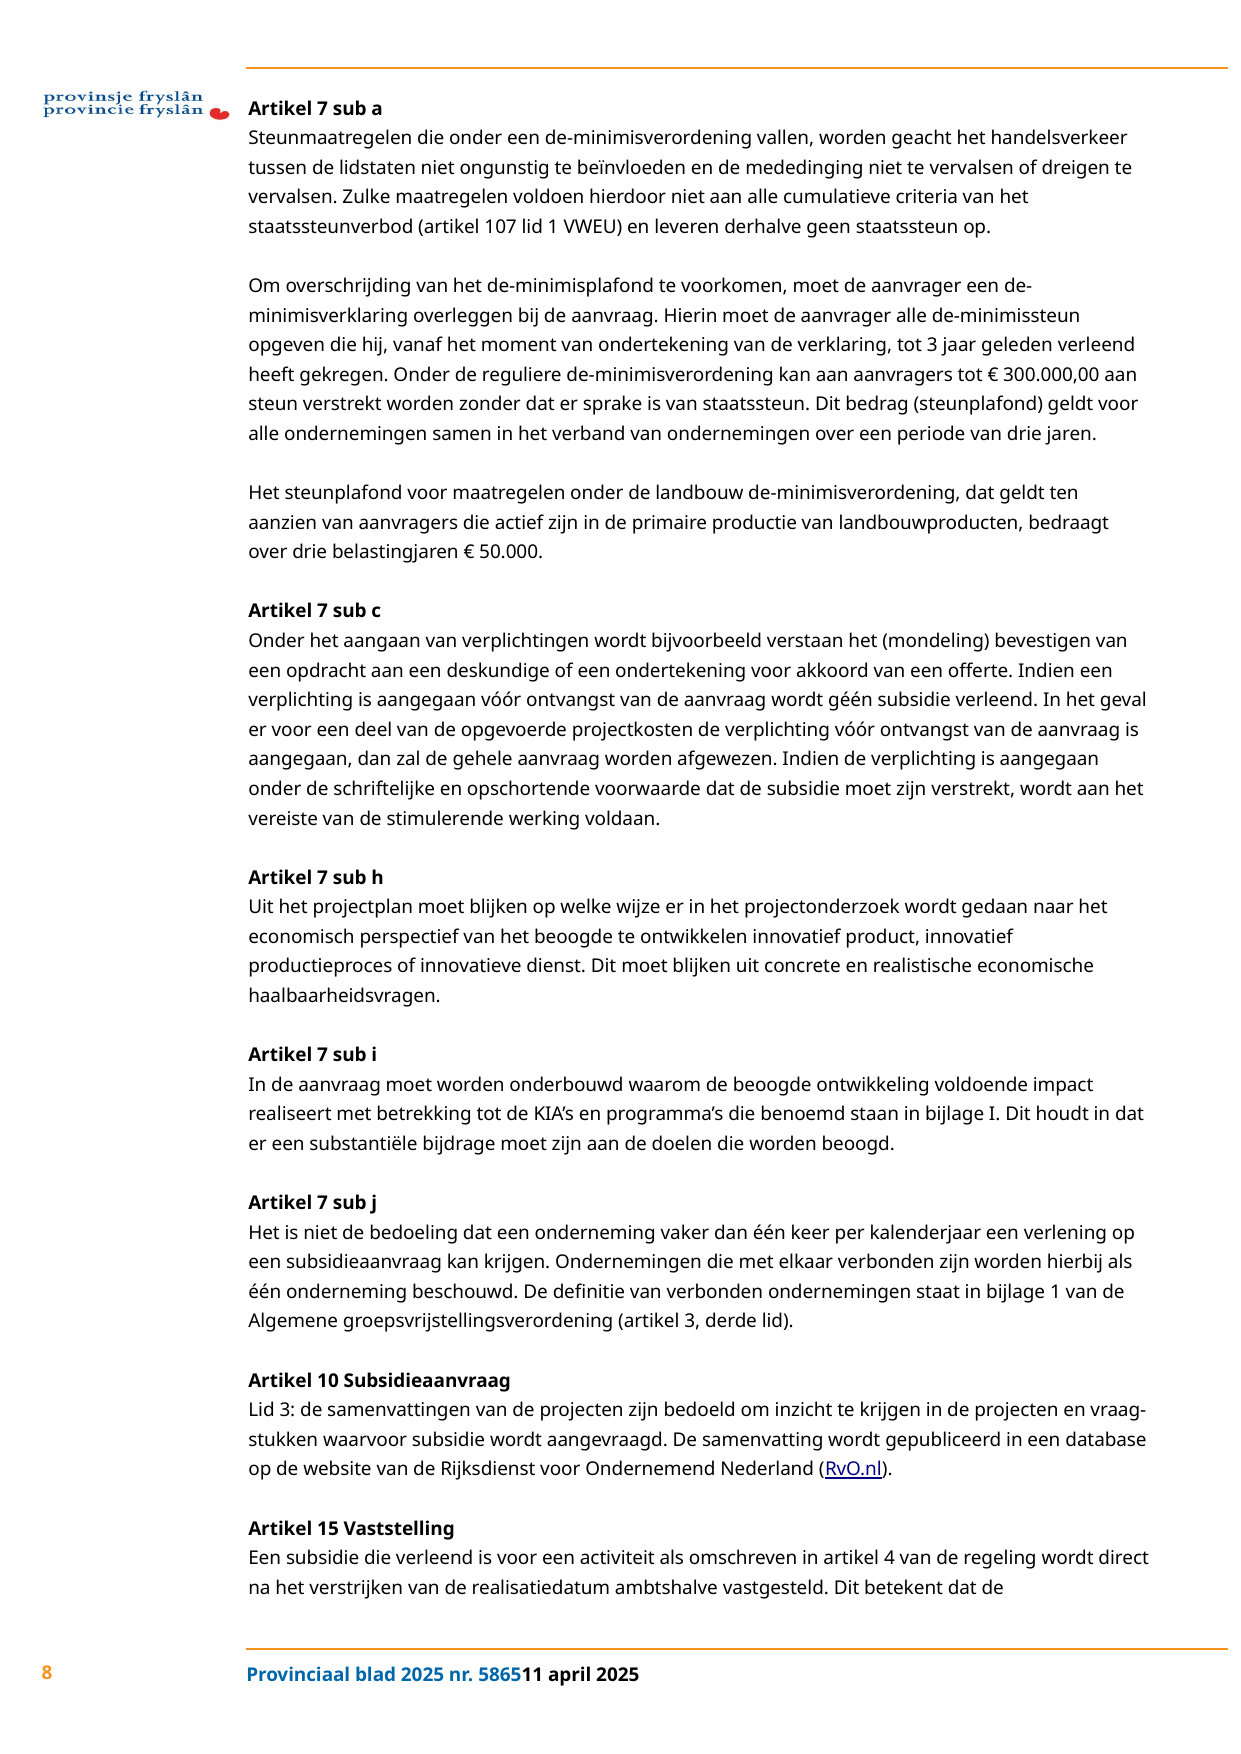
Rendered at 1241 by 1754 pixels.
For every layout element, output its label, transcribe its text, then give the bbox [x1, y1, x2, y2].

text Een subsidie die verleend is voor een activiteit als omschreven in artikel 4 van de regeling wordt direct na het verstrijken van de realisatiedatum ambtshalve vastgesteld. Dit betekent dat de [248, 1544, 1152, 1600]
text Artikel 7 sub c [248, 598, 1152, 623]
text Om overschrijding van het de-minimisplafond te voorkomen, moet de aanvrager een de-minimisverklaring overleggen bij de aanvraag. Hierin moet de aanvrager alle de-minimissteun opgeven die hij, vanaf het moment van ondertekening van de verklaring, tot 3 jaar geleden verleend heeft gekregen. Onder de reguliere de-minimisverordening kan aan aanvragers tot € 300.000,00 aan steun verstrekt worden zonder dat er sprake is van staatssteun. Dit bedrag (steunplafond) geldt voor alle ondernemingen samen in het verband van ondernemingen over een periode van drie jaren. [248, 272, 1152, 446]
picture [41, 47, 231, 172]
text Lid 3: de samenvattingen van de projecten zijn bedoeld om inzicht te krijgen in de projecten en vraag- stukken waarvoor subsidie wordt aangevraagd. De samenvatting wordt gepubliceerd in een database op de website van de Rijksdienst voor Ondernemend Nederland (RvO.nl). [248, 1396, 1152, 1481]
text Artikel 15 Vaststelling [248, 1515, 1152, 1541]
text Artikel 7 sub h [248, 864, 1152, 890]
text Uit het projectplan moet blijken op welke wijze er in het projectonderzoek wordt gedaan naar het economisch perspectief van het beoogde te ontwikkelen innovatief product, innovatief productieproces of innovatieve dienst. Dit moet blijken uit concrete en realistische economische haalbaarheidsvragen. [248, 893, 1152, 1008]
text Artikel 7 sub a [248, 95, 1152, 121]
text Steunmaatregelen die onder een de-minimisverordening vallen, worden geacht het handelsverkeer tussen de lidstaten niet ongunstig te beïnvloeden en de mededinging niet te vervalsen of dreigen te vervalsen. Zulke maatregelen voldoen hierdoor niet aan alle cumulatieve criteria van het staatssteunverbod (artikel 107 lid 1 VWEU) en leveren derhalve geen staatssteun op. [248, 124, 1152, 239]
text Het is niet de bedoeling dat een onderneming vaker dan één keer per kalenderjaar een verlening op een subsidieaanvraag kan krijgen. Ondernemingen die met elkaar verbonden zijn worden hierbij als één onderneming beschouwd. De definitie van verbonden ondernemingen staat in bijlage 1 van de Algemene groepsvrijstellingsverordening (artikel 3, derde lid). [248, 1219, 1152, 1333]
text In de aanvraag moet worden onderbouwd waarom de beoogde ontwikkeling voldoende impact realiseert met betrekking tot de KIA’s en programma’s die benoemd staan in bijlage I. Dit houdt in dat er een substantiële bijdrage moet zijn aan de doelen die worden beoogd. [248, 1071, 1152, 1156]
text Het steunplafond voor maatregelen onder de landbouw de-minimisverordening, dat geldt ten aanzien van aanvragers die actief zijn in de primaire productie van landbouwproducten, bedraagt over drie belastingjaren € 50.000. [248, 479, 1152, 564]
text Artikel 7 sub j [248, 1189, 1152, 1215]
text Artikel 10 Subsidieaanvraag [248, 1367, 1152, 1393]
text Artikel 7 sub i [248, 1041, 1152, 1067]
text Onder het aangaan van verplichtingen wordt bijvoorbeeld verstaan het (mondeling) bevestigen van een opdracht aan een deskundige of een ondertekening voor akkoord van een offerte. Indien een verplichting is aangegaan vóór ontvangst van de aanvraag wordt géén subsidie verleend. In het geval er voor een deel van de opgevoerde projectkosten de verplichting vóór ontvangst van de aanvraag is aangegaan, dan zal de gehele aanvraag worden afgewezen. Indien de verplichting is aangegaan onder de schriftelijke en opschortende voorwaarde dat de subsidie moet zijn verstrekt, wordt aan het vereiste van de stimulerende werking voldaan. [248, 627, 1152, 831]
